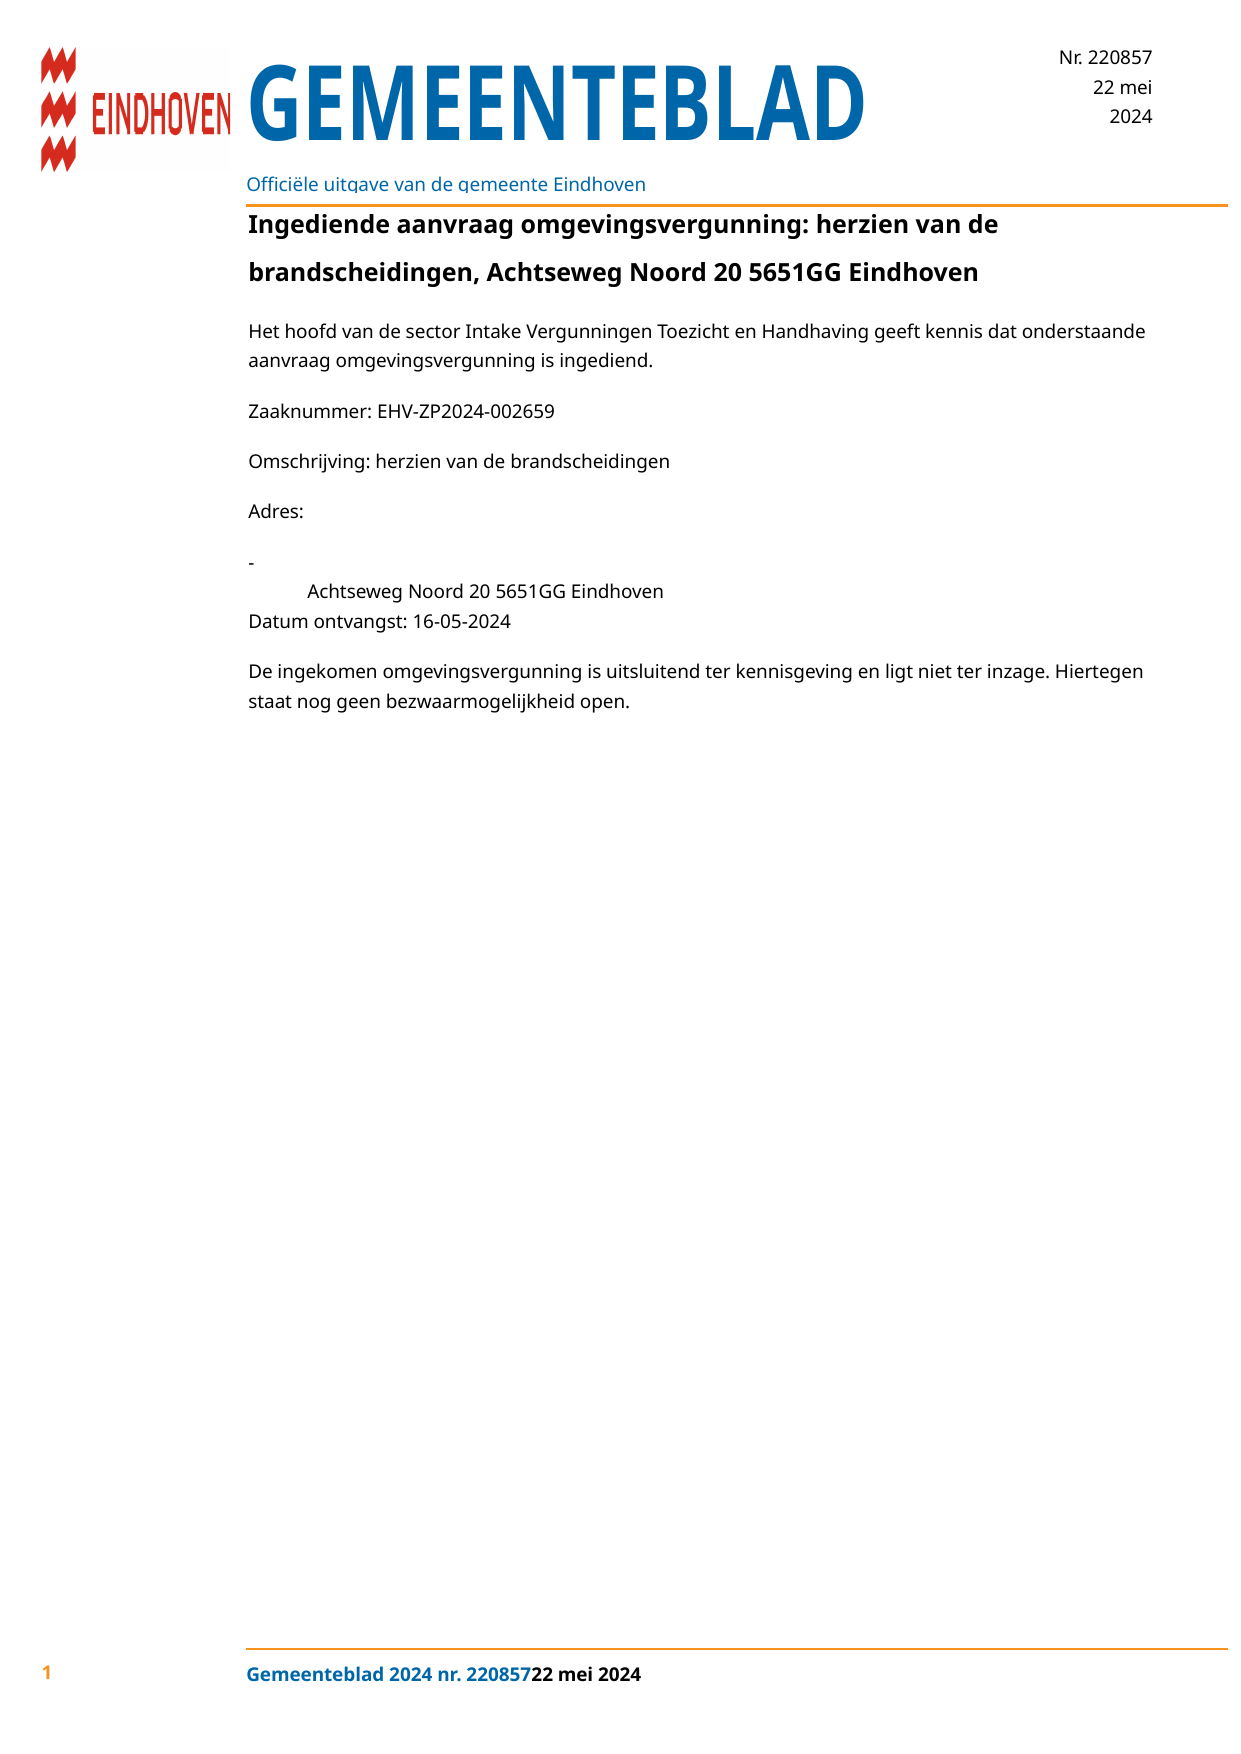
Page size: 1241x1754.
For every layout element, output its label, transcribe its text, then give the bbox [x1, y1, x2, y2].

text Datum ontvangst: 16-05-2024 [248, 608, 1152, 634]
text Adres: [248, 499, 1152, 524]
text Omschrijving: herzien van de brandscheidingen [248, 448, 1152, 474]
picture [41, 47, 231, 172]
text Zaaknummer: EHV-ZP2024-002659 [248, 398, 1152, 424]
text Het hoofd van de sector Intake Vergunningen Toezicht en Handhaving geeft kennis dat onderstaande aanvraag omgevingsvergunning is ingediend. [248, 318, 1152, 373]
list Achtseweg Noord 20 5651GG Eindhoven [248, 579, 1152, 604]
text Ingediende aanvraag omgevingsvergunning: herzien van de brandscheidingen, Achtseweg Noord 20 5651GG Eindhoven [248, 207, 1152, 288]
text De ingekomen omgevingsvergunning is uitsluitend ter kennisgeving en ligt niet ter inzage. Hiertegen staat nog geen bezwaarmogelijkheid open. [248, 659, 1152, 714]
